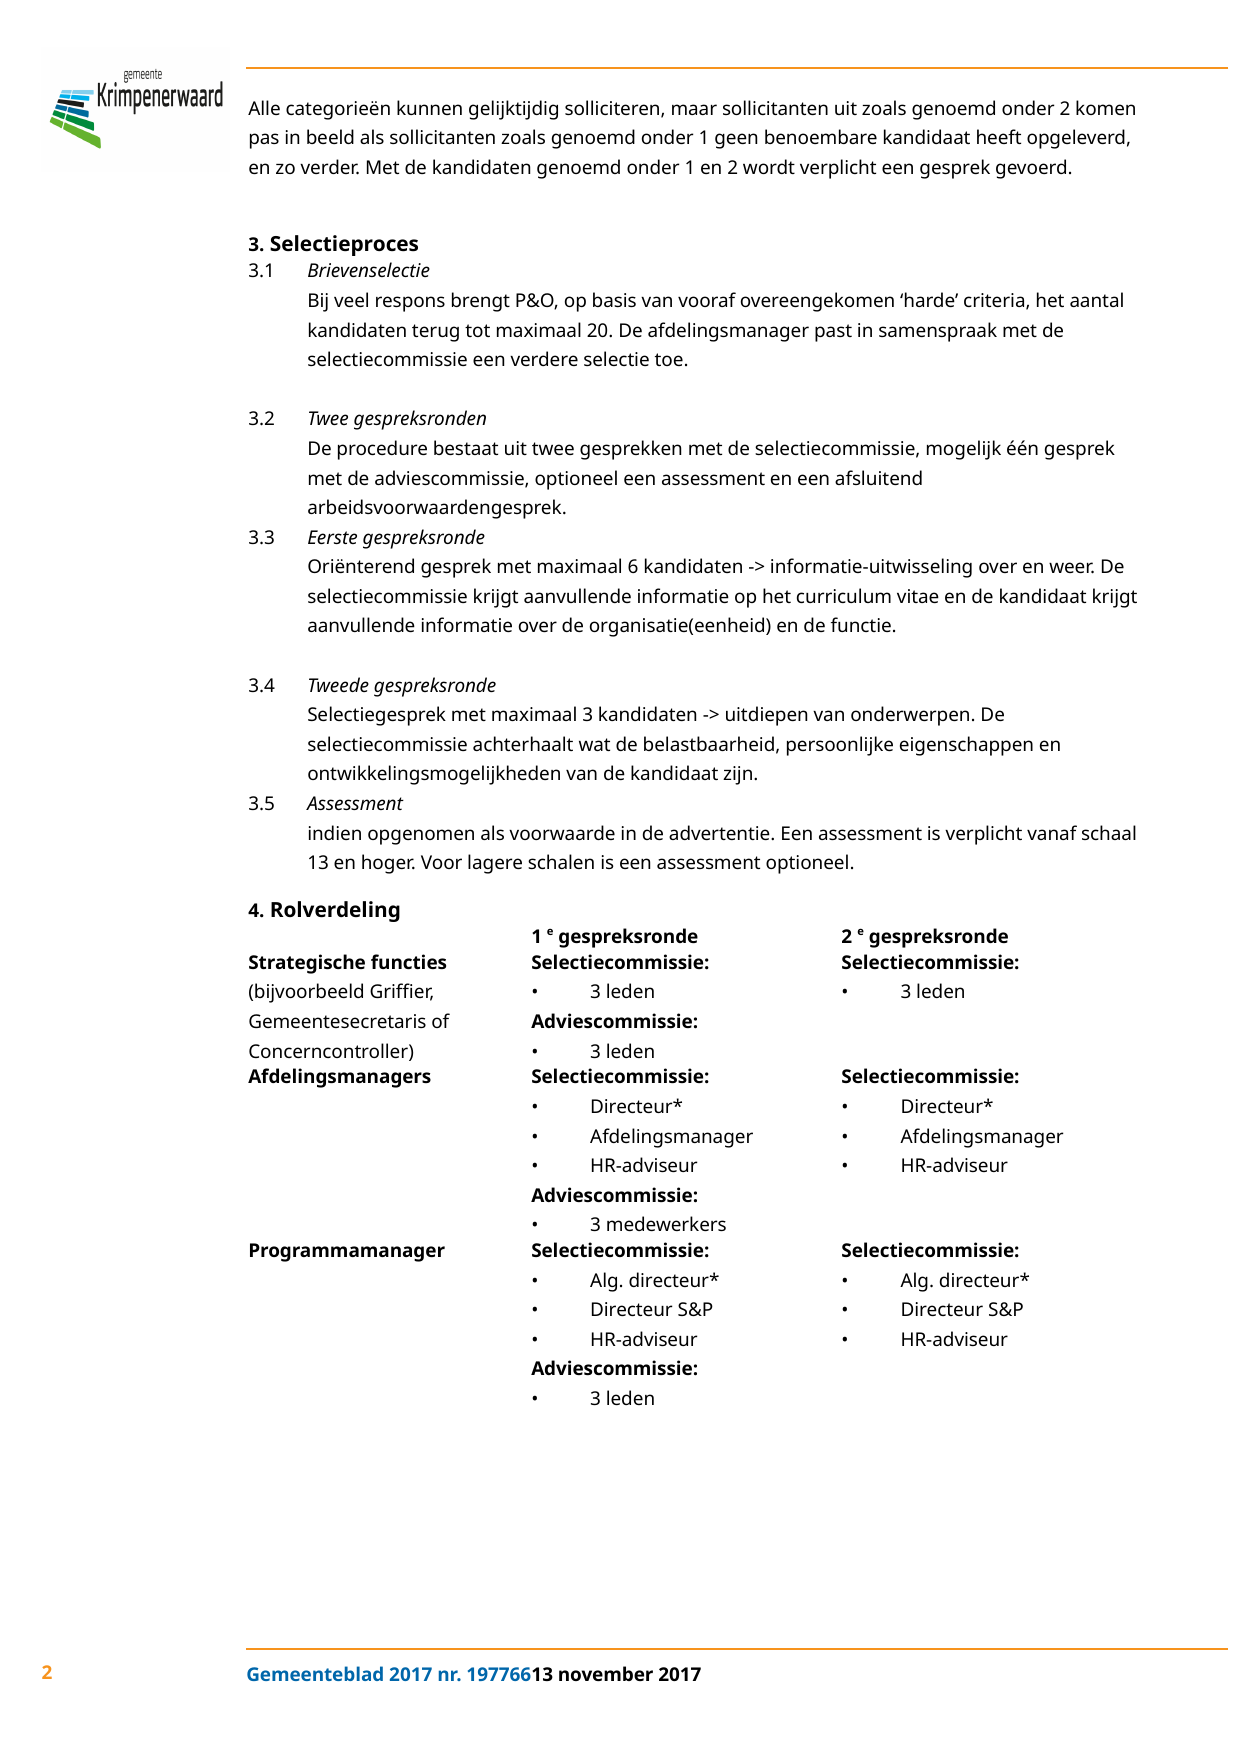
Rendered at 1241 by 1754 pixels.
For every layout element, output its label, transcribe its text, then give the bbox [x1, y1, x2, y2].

table_cell Programmamanager [248, 1237, 531, 1411]
list Selectiegesprek met maximaal 3 kandidaten -> uitdiepen van onderwerpen. De selectiecommissie achterhaalt wat de belastbaarheid, persoonlijke eigenschappen en ontwikkelingsmogelijkheden van de kandidaat zijn. [248, 701, 1152, 786]
table_cell Selectiecommissie: Directeur* Afdelingsmanager HR-adviseur Adviescommissie: 3 medewerkers [531, 1064, 841, 1237]
text 4. Rolverdeling [248, 895, 1152, 923]
table_header [248, 924, 531, 949]
table_cell Afdelingsmanagers [248, 1064, 531, 1237]
table_cell Selectiecommissie: Alg. directeur* Directeur S&P HR-adviseur Adviescommissie: 3 leden [531, 1237, 841, 1411]
table_header 2 e gespreksronde [841, 924, 1152, 949]
table_header 1 e gespreksronde [531, 924, 841, 949]
table_cell Selectiecommissie: 3 leden [841, 949, 1152, 1064]
table_cell Selectiecommissie: Alg. directeur* Directeur S&P HR-adviseur [841, 1237, 1152, 1411]
list Brievenselectie [248, 258, 1152, 283]
list Assessment [248, 790, 1152, 816]
picture [41, 47, 231, 172]
text Alle categorieën kunnen gelijktijdig solliciteren, maar sollicitanten uit zoals genoemd onder 2 komen pas in beeld als sollicitanten zoals genoemd onder 1 geen benoembare kandidaat heeft opgeleverd, en zo verder. Met de kandidaten genoemd onder 1 en 2 wordt verplicht een gesprek gevoerd. [248, 95, 1152, 180]
table_cell Selectiecommissie: Directeur* Afdelingsmanager HR-adviseur [841, 1064, 1152, 1237]
text 3. Selectieproces [248, 229, 1152, 258]
list Oriënterend gesprek met maximaal 6 kandidaten -> informatie-uitwisseling over en weer. De selectiecommissie krijgt aanvullende informatie op het curriculum vitae en de kandidaat krijgt aanvullende informatie over de organisatie(eenheid) en de functie. [248, 553, 1152, 638]
list Eerste gespreksronde [248, 524, 1152, 549]
list De procedure bestaat uit twee gesprekken met de selectiecommissie, mogelijk één gesprek met de adviescommissie, optioneel een assessment en een afsluitend arbeidsvoorwaardengesprek. [248, 435, 1152, 520]
table_cell Strategische functies (bijvoorbeeld Griffier, Gemeentesecretaris of Concerncontroller) [248, 949, 531, 1064]
list Tweede gespreksronde [248, 672, 1152, 697]
list Twee gespreksronden [248, 406, 1152, 431]
list indien opgenomen als voorwaarde in de advertentie. Een assessment is verplicht vanaf schaal 13 en hoger. Voor lagere schalen is een assessment optioneel. [248, 820, 1152, 875]
list Bij veel respons brengt P&O, op basis van vooraf overeengekomen ‘harde’ criteria, het aantal kandidaten terug tot maximaal 20. De afdelingsmanager past in samenspraak met de selectiecommissie een verdere selectie toe. [248, 287, 1152, 372]
table_cell Selectiecommissie: 3 leden Adviescommissie: 3 leden [531, 949, 841, 1064]
